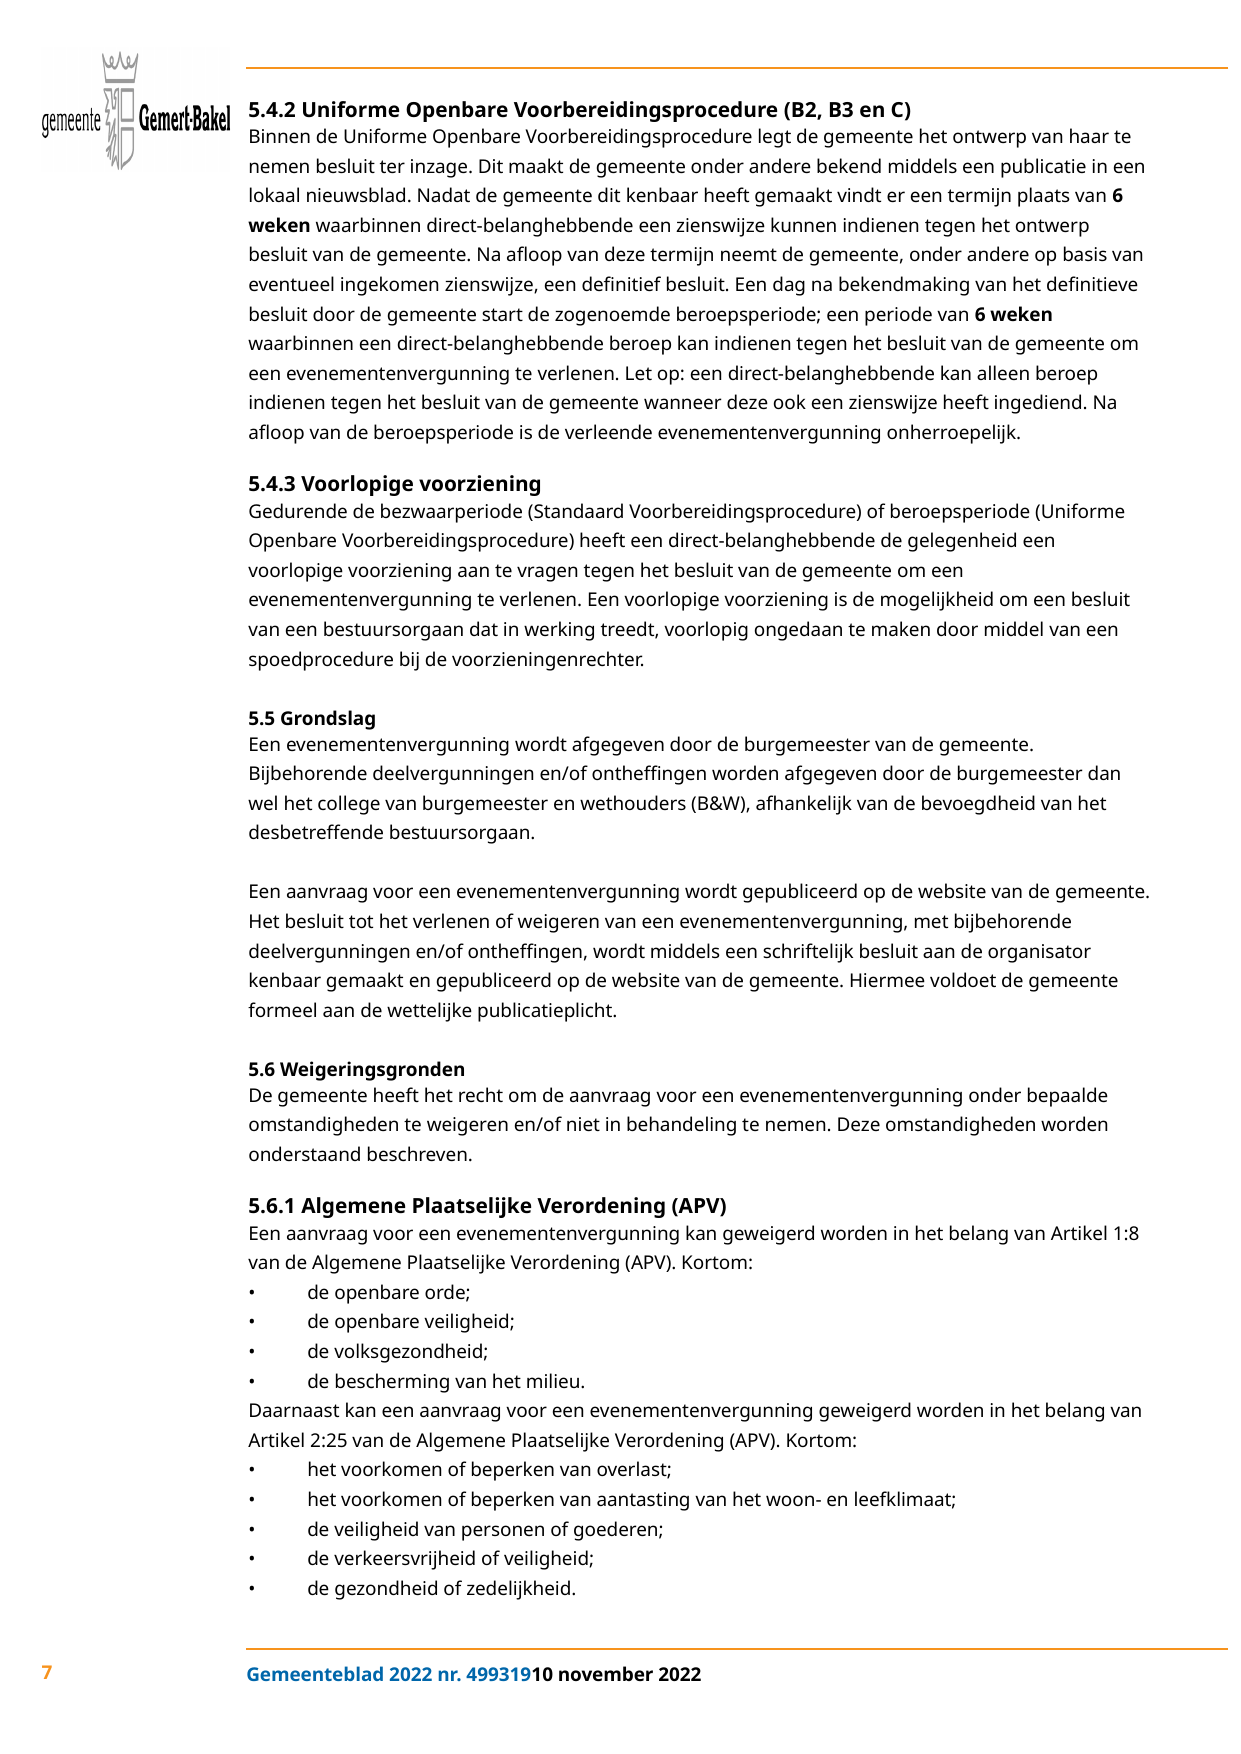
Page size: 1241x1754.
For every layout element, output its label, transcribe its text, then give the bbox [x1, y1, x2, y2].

list de verkeersvrijheid of veiligheid; [248, 1545, 1152, 1571]
list het voorkomen of beperken van aantasting van het woon- en leefklimaat; [248, 1486, 1152, 1512]
text Gedurende de bezwaarperiode (Standaard Voorbereidingsprocedure) of beroepsperiode (Uniforme Openbare Voorbereidingsprocedure) heeft een direct-belanghebbende de gelegenheid een voorlopige voorziening aan te vragen tegen het besluit van de gemeente om een evenementenvergunning te verlenen. Een voorlopige voorziening is de mogelijkheid om een besluit van een bestuursorgaan dat in werking treedt, voorlopig ongedaan te maken door middel van een spoedprocedure bij de voorzieningenrechter. [248, 498, 1152, 672]
text De gemeente heeft het recht om de aanvraag voor een evenementenvergunning onder bepaalde omstandigheden te weigeren en/of niet in behandeling te nemen. Deze omstandigheden worden onderstaand beschreven. [248, 1082, 1152, 1167]
text 5.6.1 Algemene Plaatselijke Verordening (APV) [248, 1191, 1152, 1220]
text 5.6 Weigeringsgronden [248, 1056, 1152, 1082]
text Een evenementenvergunning wordt afgegeven door de burgemeester van de gemeente. Bijbehorende deelvergunningen en/of ontheffingen worden afgegeven door de burgemeester dan wel het college van burgemeester en wethouders (B&W), afhankelijk van de bevoegdheid van het desbetreffende bestuursorgaan. [248, 731, 1152, 845]
picture [41, 47, 231, 172]
list de volksgezondheid; [248, 1338, 1152, 1364]
list de openbare orde; [248, 1279, 1152, 1305]
list de veiligheid van personen of goederen; [248, 1516, 1152, 1541]
list de openbare veiligheid; [248, 1309, 1152, 1334]
text Een aanvraag voor een evenementenvergunning kan geweigerd worden in het belang van Artikel 1:8 van de Algemene Plaatselijke Verordening (APV). Kortom: [248, 1220, 1152, 1275]
list de gezondheid of zedelijkheid. [248, 1575, 1152, 1601]
text Daarnaast kan een aanvraag voor een evenementenvergunning geweigerd worden in het belang van Artikel 2:25 van de Algemene Plaatselijke Verordening (APV). Kortom: [248, 1397, 1152, 1453]
text Een aanvraag voor een evenementenvergunning wordt gepubliceerd op de website van de gemeente. Het besluit tot het verlenen of weigeren van een evenementenvergunning, met bijbehorende deelvergunningen en/of ontheffingen, wordt middels een schriftelijk besluit aan de organisator kenbaar gemaakt en gepubliceerd op de website van de gemeente. Hiermee voldoet de gemeente formeel aan de wettelijke publicatieplicht. [248, 879, 1152, 1023]
text 5.4.2 Uniforme Openbare Voorbereidingsprocedure (B2, B3 en C) [248, 95, 1152, 123]
list het voorkomen of beperken van overlast; [248, 1457, 1152, 1482]
text 5.5 Grondslag [248, 705, 1152, 731]
text Binnen de Uniforme Openbare Voorbereidingsprocedure legt de gemeente het ontwerp van haar te nemen besluit ter inzage. Dit maakt de gemeente onder andere bekend middels een publicatie in een lokaal nieuwsblad. Nadat de gemeente dit kenbaar heeft gemaakt vindt er een termijn plaats van 6 weken waarbinnen direct-belanghebbende een zienswijze kunnen indienen tegen het ontwerp besluit van de gemeente. Na afloop van deze termijn neemt de gemeente, onder andere op basis van eventueel ingekomen zienswijze, een definitief besluit. Een dag na bekendmaking van het definitieve besluit door de gemeente start de zogenoemde beroepsperiode; een periode van 6 weken waarbinnen een direct-belanghebbende beroep kan indienen tegen het besluit van de gemeente om een evenementenvergunning te verlenen. Let op: een direct-belanghebbende kan alleen beroep indienen tegen het besluit van de gemeente wanneer deze ook een zienswijze heeft ingediend. Na afloop van de beroepsperiode is de verleende evenementenvergunning onherroepelijk. [248, 123, 1152, 445]
list de bescherming van het milieu. [248, 1368, 1152, 1393]
text 5.4.3 Voorlopige voorziening [248, 469, 1152, 498]
